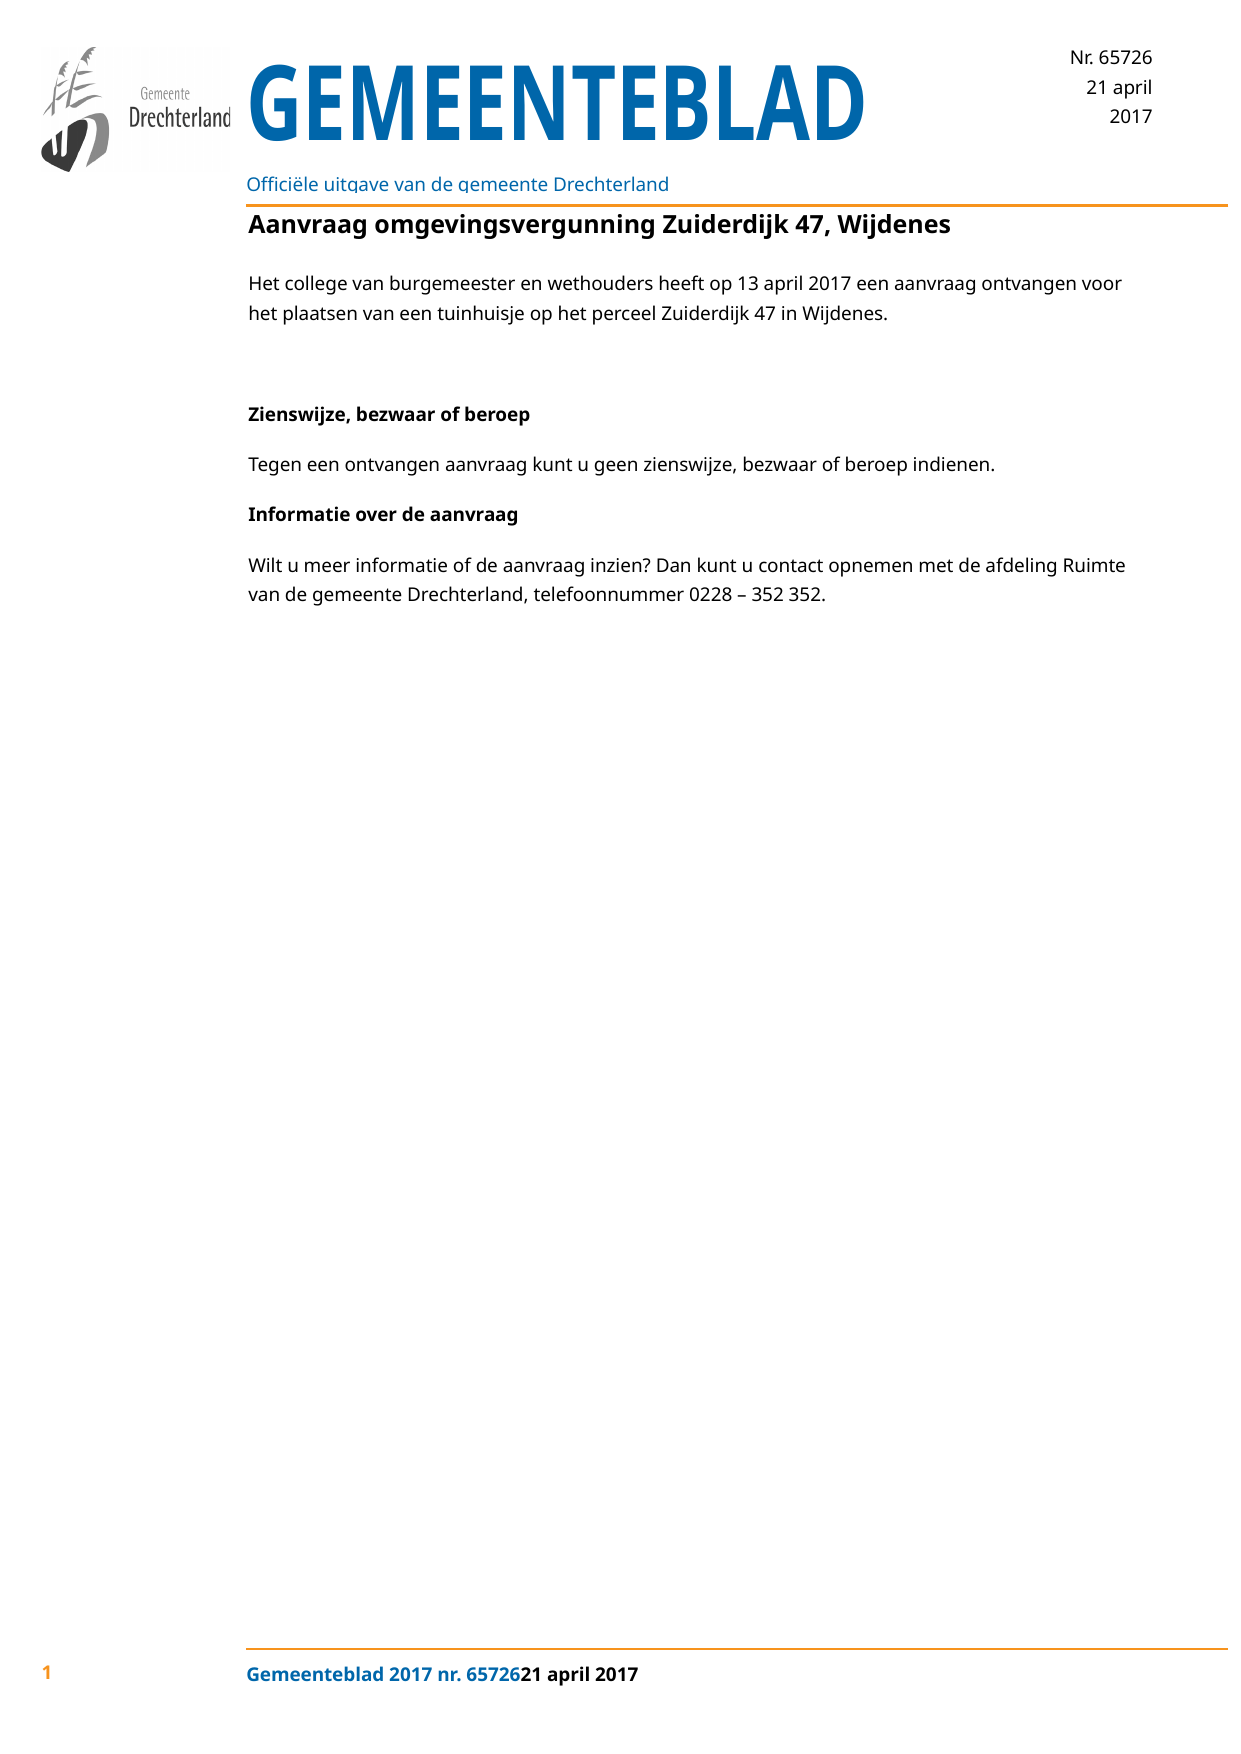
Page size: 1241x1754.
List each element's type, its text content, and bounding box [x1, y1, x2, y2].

text Het college van burgemeester en wethouders heeft op 13 april 2017 een aanvraag ontvangen voor het plaatsen van een tuinhuisje op het perceel Zuiderdijk 47 in Wijdenes. [248, 270, 1152, 326]
text Informatie over de aanvraag [248, 502, 1152, 527]
text Zienswijze, bezwaar of beroep [248, 401, 1152, 426]
picture [41, 47, 231, 172]
text Tegen een ontvangen aanvraag kunt u geen zienswijze, bezwaar of beroep indienen. [248, 451, 1152, 477]
text Wilt u meer informatie of de aanvraag inzien? Dan kunt u contact opnemen met de afdeling Ruimte van de gemeente Drechterland, telefoonnummer 0228 – 352 352. [248, 552, 1152, 607]
text Aanvraag omgevingsvergunning Zuiderdijk 47, Wijdenes [248, 207, 1152, 241]
